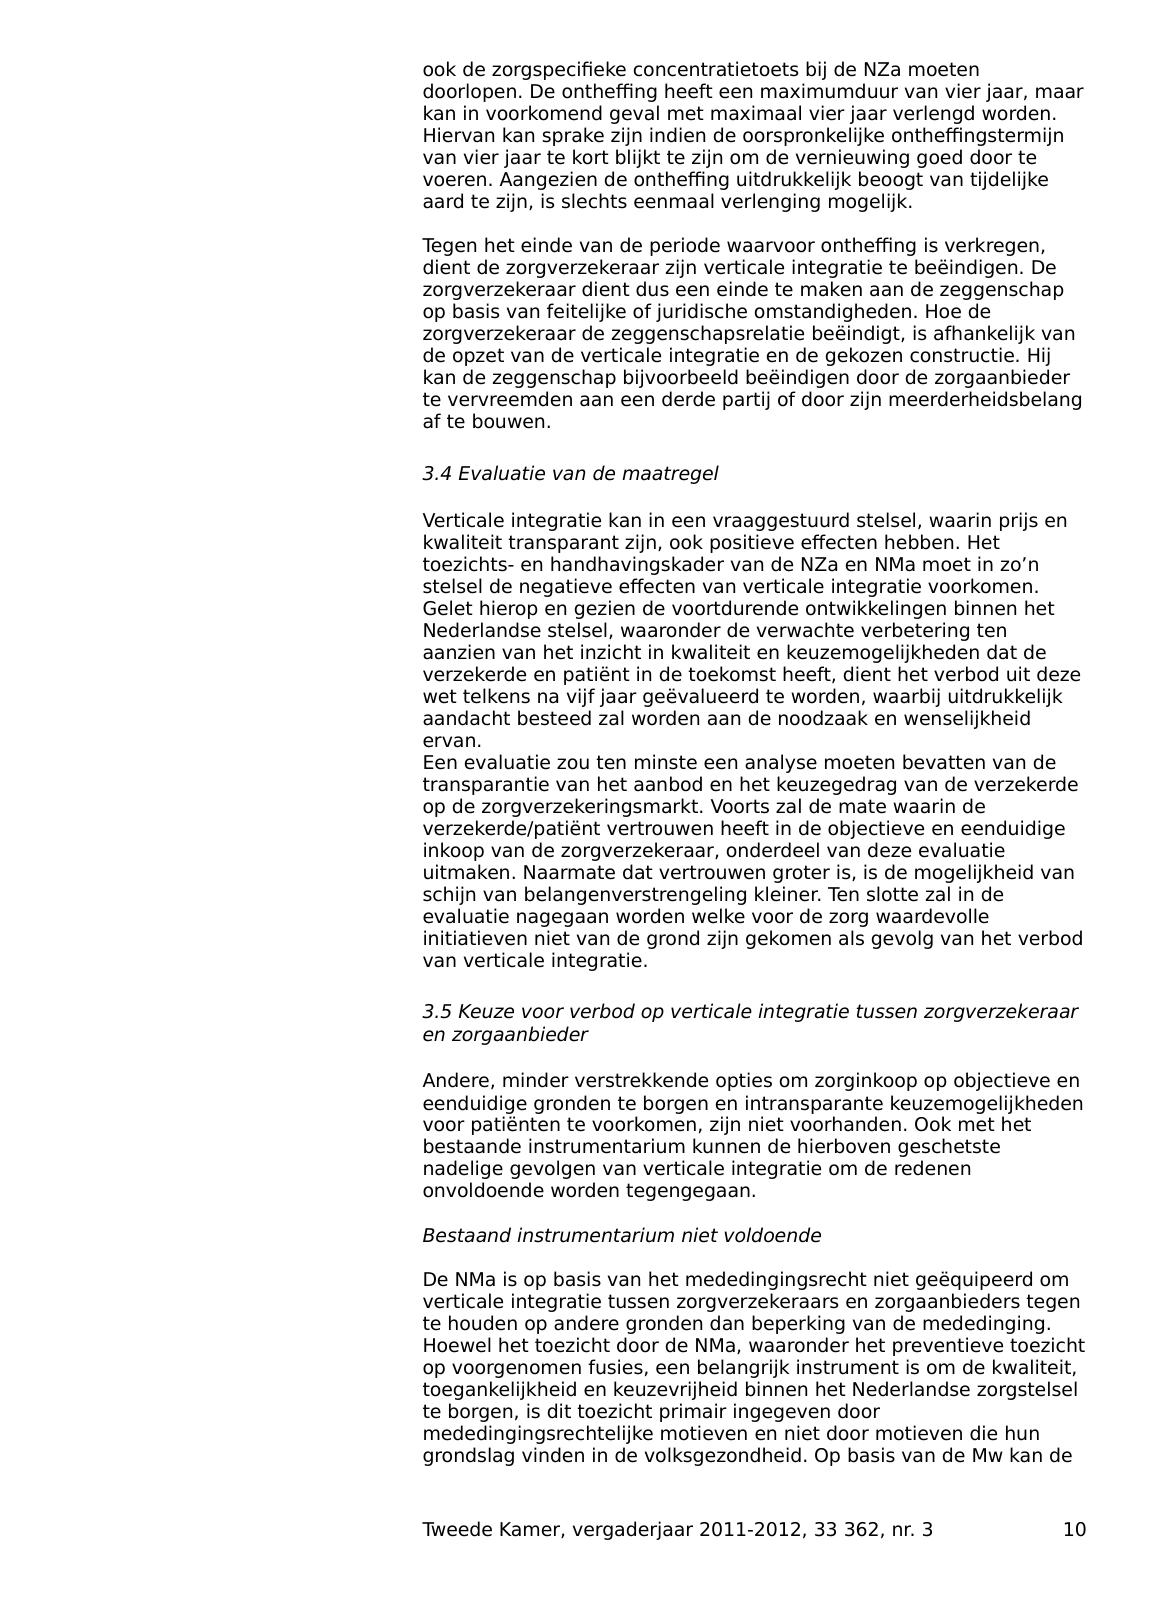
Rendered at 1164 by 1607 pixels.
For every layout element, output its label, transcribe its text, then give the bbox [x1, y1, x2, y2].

text Andere, minder verstrekkende opties om zorginkoop op objectieve en eenduidige gronden te borgen en intransparante keuzemogelijkheden voor patiënten te voorkomen, zijn niet voorhanden. Ook met het bestaande instrumentarium kunnen de hierboven geschetste nadelige gevolgen van verticale integratie om de redenen onvoldoende worden tegengegaan. [422, 1070, 1087, 1202]
subtitle 3.4 Evaluatie van de maatregel [422, 463, 1087, 485]
text Verticale integratie kan in een vraaggestuurd stelsel, waarin prijs en kwaliteit transparant zijn, ook positieve effecten hebben. Het toezichts- en handhavingskader van de NZa en NMa moet in zo’n stelsel de negatieve effecten van verticale integratie voorkomen. Gelet hierop en gezien de voortdurende ontwikkelingen binnen het Nederlandse stelsel, waaronder de verwachte verbetering ten aanzien van het inzicht in kwaliteit en keuzemogelijkheden dat de verzekerde en patiënt in de toekomst heeft, dient het verbod uit deze wet telkens na vijf jaar geëvalueerd te worden, waarbij uitdrukkelijk aandacht besteed zal worden aan de noodzaak en wenselijkheid ervan. [422, 510, 1087, 752]
text De NMa is op basis van het mededingingsrecht niet geëquipeerd om verticale integratie tussen zorgverzekeraars en zorgaanbieders tegen te houden op andere gronden dan beperking van de mededinging. Hoewel het toezicht door de NMa, waaronder het preventieve toezicht op voorgenomen fusies, een belangrijk instrument is om de kwaliteit, toegankelijkheid en keuzevrijheid binnen het Nederlandse zorgstelsel te borgen, is dit toezicht primair ingegeven door mededingingsrechtelijke motieven en niet door motieven die hun grondslag vinden in de volksgezondheid. Op basis van de Mw kan de [422, 1269, 1087, 1466]
text Tegen het einde van de periode waarvoor ontheffing is verkregen, dient de zorgverzekeraar zijn verticale integratie te beëindigen. De zorgverzekeraar dient dus een einde te maken aan de zeggenschap op basis van feitelijke of juridische omstandigheden. Hoe de zorgverzekeraar de zeggenschapsrelatie beëindigt, is afhankelijk van de opzet van de verticale integratie en de gekozen constructie. Hij kan de zeggenschap bijvoorbeeld beëindigen door de zorgaanbieder te vervreemden aan een derde partij of door zijn meerderheidsbelang af te bouwen. [422, 235, 1087, 433]
text ook de zorgspecifieke concentratietoets bij de NZa moeten doorlopen. De ontheffing heeft een maximumduur van vier jaar, maar kan in voorkomend geval met maximaal vier jaar verlengd worden. Hiervan kan sprake zijn indien de oorspronkelijke ontheffingstermijn van vier jaar te kort blijkt te zijn om de vernieuwing goed door te voeren. Aangezien de ontheffing uitdrukkelijk beoogt van tijdelijke aard te zijn, is slechts eenmaal verlenging mogelijk. [422, 59, 1087, 213]
subtitle 3.5 Keuze voor verbod op verticale integratie tussen zorgverzekeraar en zorgaanbieder [422, 1001, 1087, 1045]
text Een evaluatie zou ten minste een analyse moeten bevatten van de transparantie van het aanbod en het keuzegedrag van de verzekerde op de zorgverzekeringsmarkt. Voorts zal de mate waarin de verzekerde/patiënt vertrouwen heeft in de objectieve en eenduidige inkoop van de zorgverzekeraar, onderdeel van deze evaluatie uitmaken. Naarmate dat vertrouwen groter is, is de mogelijkheid van schijn van belangenverstrengeling kleiner. Ten slotte zal in de evaluatie nagegaan worden welke voor de zorg waardevolle initiatieven niet van de grond zijn gekomen als gevolg van het verbod van verticale integratie. [422, 752, 1087, 971]
subtitle Bestaand instrumentarium niet voldoende [422, 1224, 1087, 1246]
